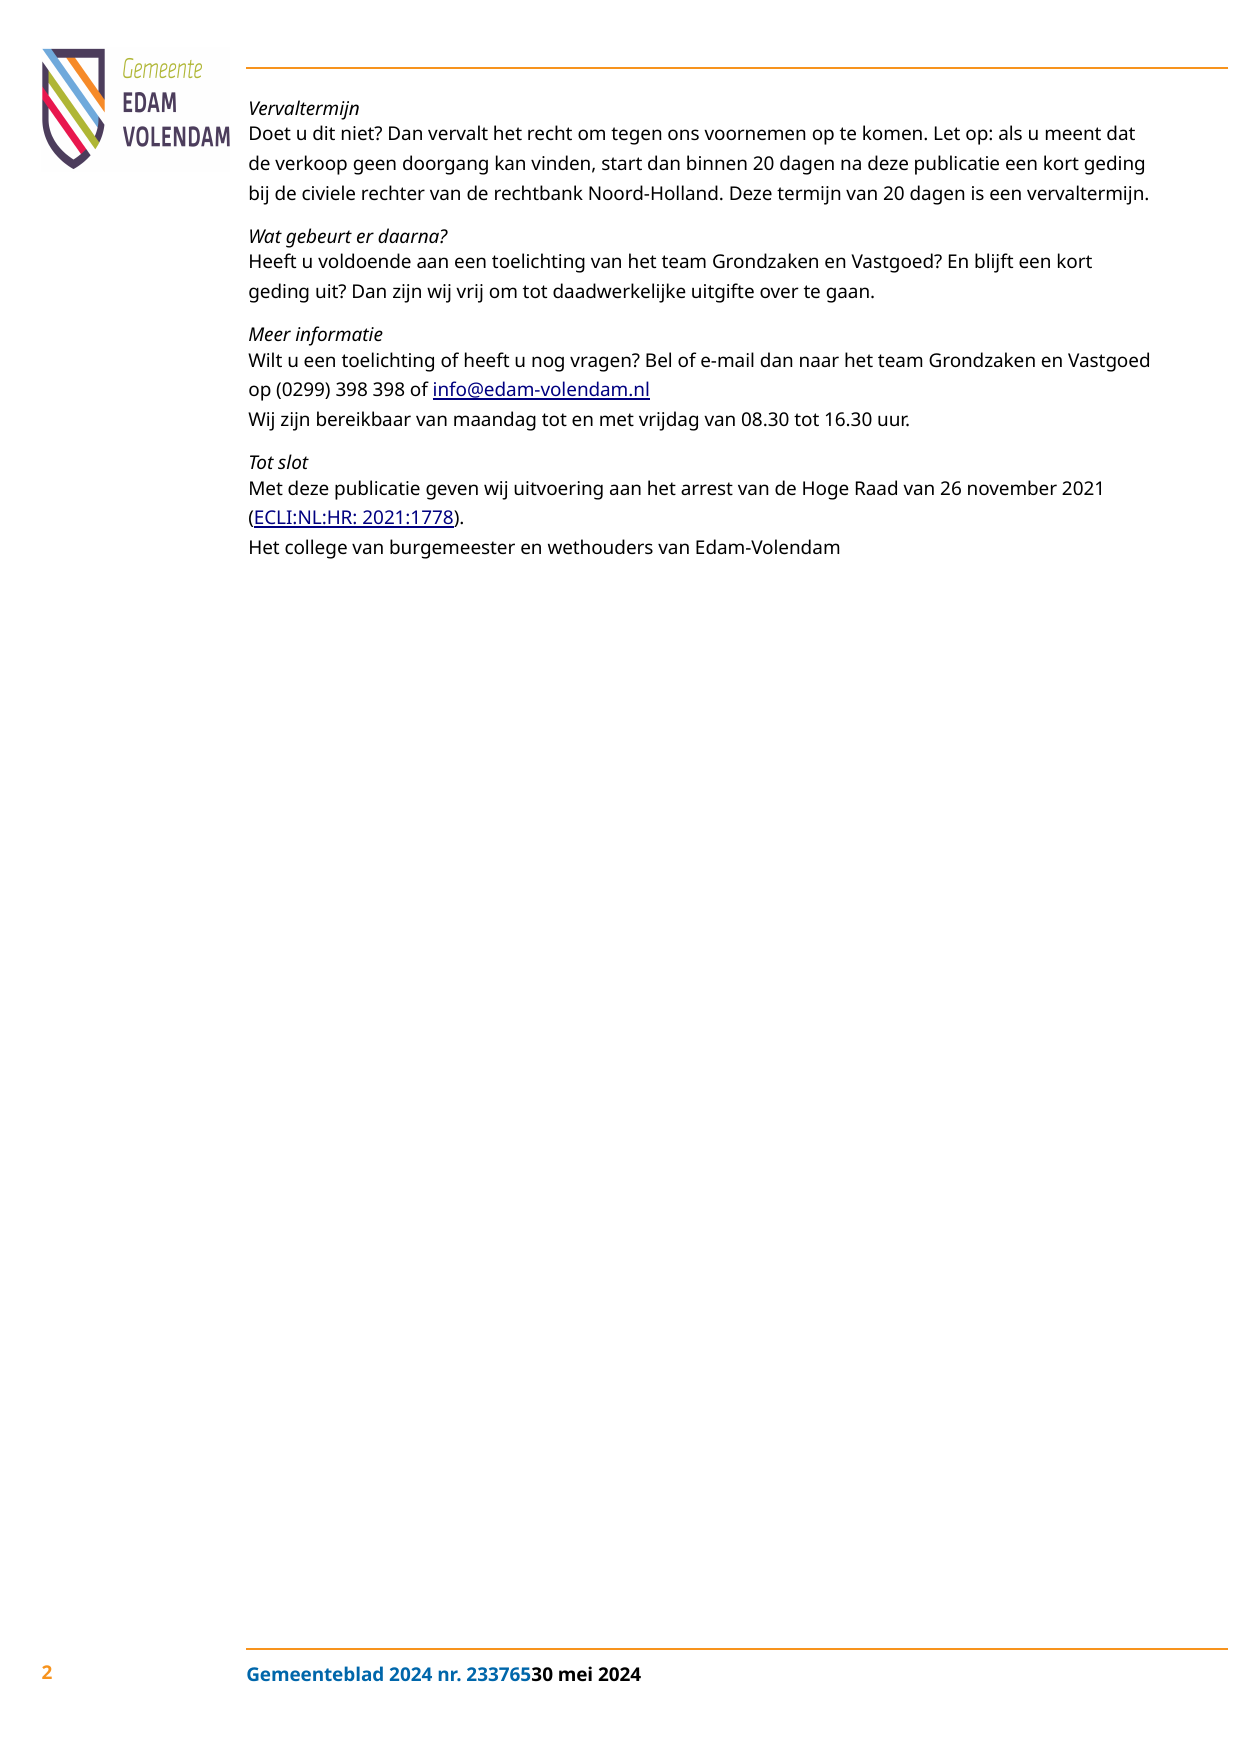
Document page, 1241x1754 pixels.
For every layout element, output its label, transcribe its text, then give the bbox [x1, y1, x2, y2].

text Heeft u voldoende aan een toelichting van het team Grondzaken en Vastgoed? En blijft een kort geding uit? Dan zijn wij vrij om tot daadwerkelijke uitgifte over te gaan. [248, 248, 1152, 304]
text Wij zijn bereikbaar van maandag tot en met vrijdag van 08.30 tot 16.30 uur. [248, 406, 1152, 432]
text Doet u dit niet? Dan vervalt het recht om tegen ons voornemen op te komen. Let op: als u meent dat de verkoop geen doorgang kan vinden, start dan binnen 20 dagen na deze publicatie een kort geding bij de civiele rechter van de rechtbank Noord-Holland. Deze termijn van 20 dagen is een vervaltermijn. [248, 121, 1152, 205]
text Wat gebeurt er daarna? [248, 223, 1152, 248]
text Tot slot [248, 449, 1152, 475]
text Vervaltermijn [248, 95, 1152, 121]
text Met deze publicatie geven wij uitvoering aan het arrest van de Hoge Raad van 26 november 2021 (ECLI:NL:HR: 2021:1778). [248, 475, 1152, 530]
text Wilt u een toelichting of heeft u nog vragen? Bel of e-mail dan naar het team Grondzaken en Vastgoed op (0299) 398 398 of info@edam-volendam.nl [248, 347, 1152, 402]
picture [41, 47, 231, 172]
text Meer informatie [248, 321, 1152, 347]
text Het college van burgemeester en wethouders van Edam-Volendam [248, 534, 1152, 560]
